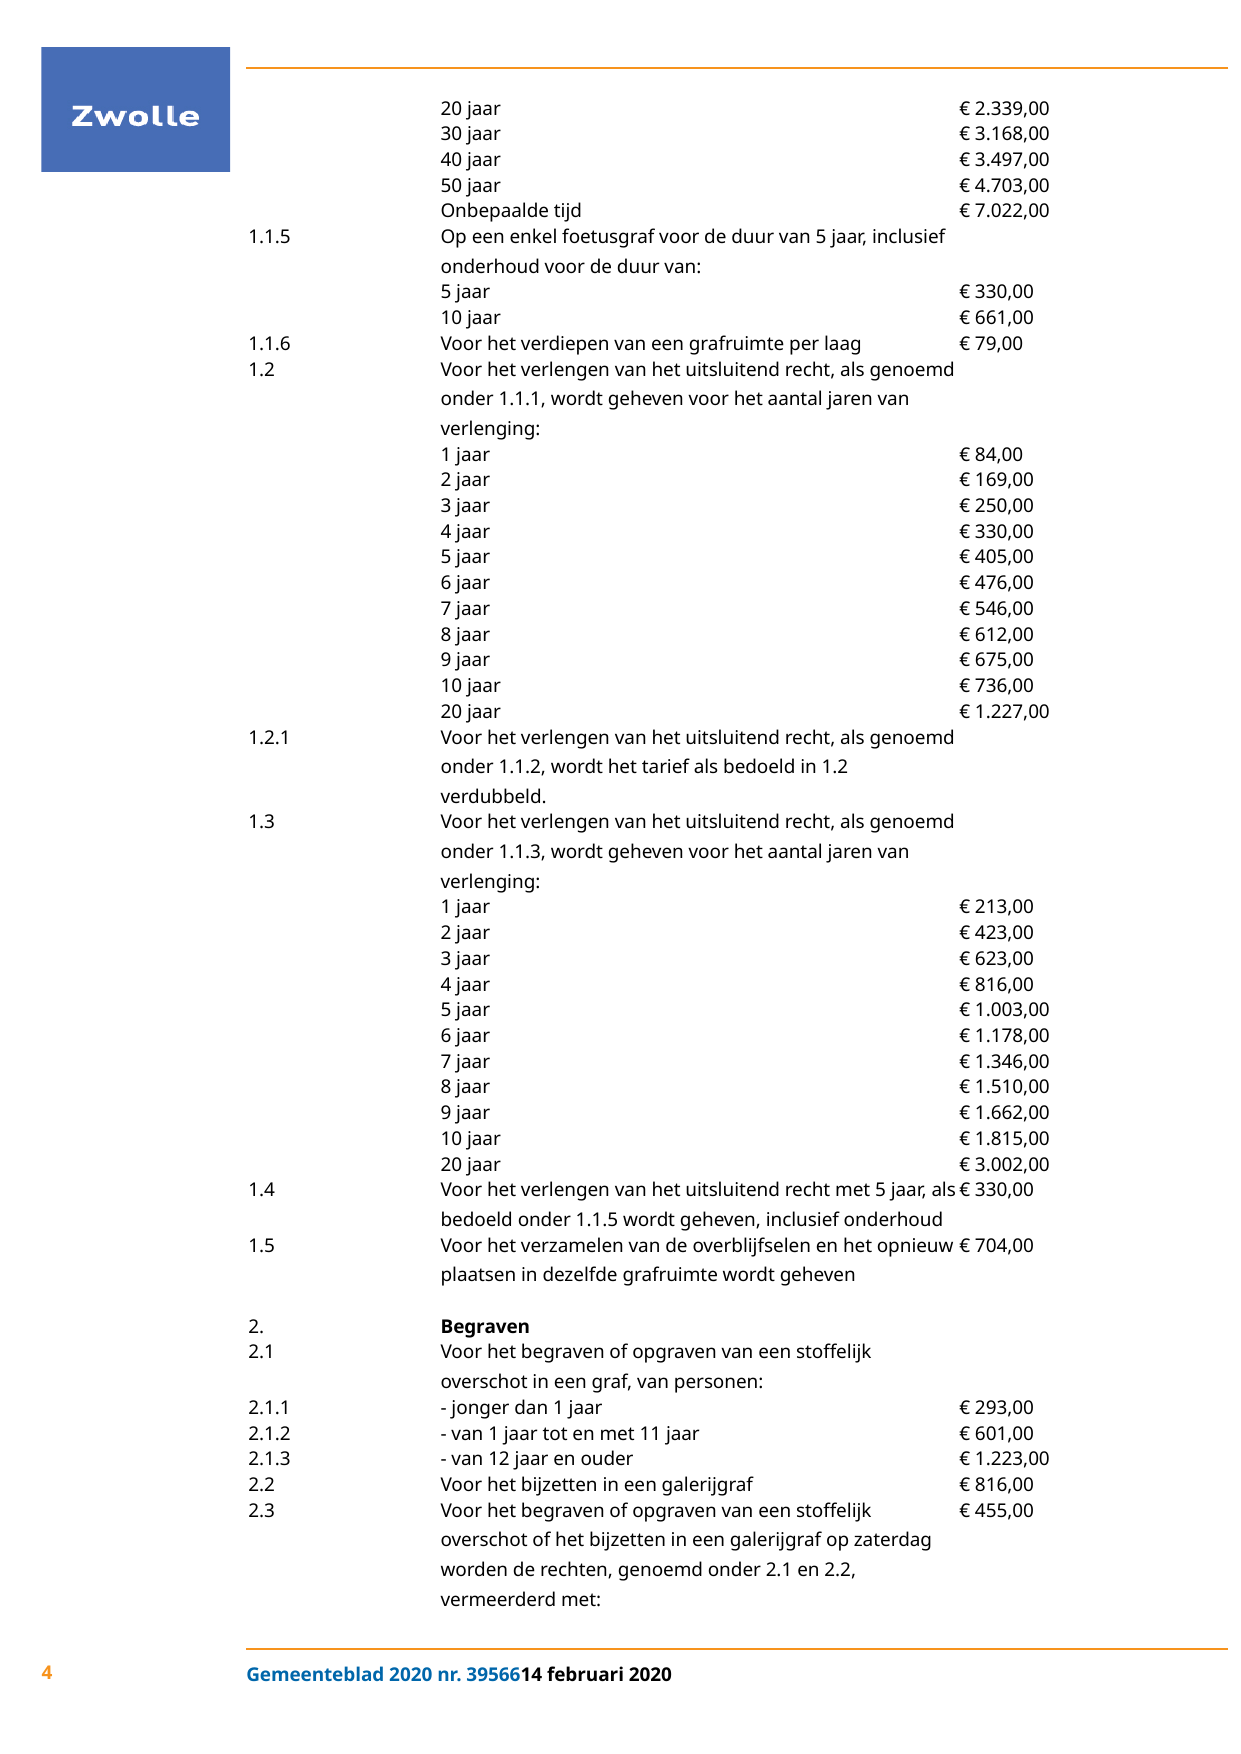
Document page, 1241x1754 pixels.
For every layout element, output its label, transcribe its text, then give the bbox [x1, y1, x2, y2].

table_cell 30 jaar [440, 121, 959, 146]
table_cell 10 jaar [440, 673, 959, 698]
table_cell € 816,00 [959, 1471, 1152, 1497]
table_cell [248, 441, 440, 467]
table_cell Voor het verlengen van het uitsluitend recht, als genoemd onder 1.1.3, wordt geheven voor het aantal jaren van verlenging: [440, 809, 959, 894]
table_cell [248, 146, 440, 172]
table_cell [959, 1339, 1152, 1394]
table_cell 5 jaar [440, 544, 959, 569]
table_cell [959, 724, 1152, 809]
table_cell 1 jaar [440, 441, 959, 467]
table_cell € 816,00 [959, 971, 1152, 997]
table_cell € 476,00 [959, 570, 1152, 595]
table_cell € 213,00 [959, 894, 1152, 919]
table_cell [248, 894, 440, 919]
table_cell 2. [248, 1313, 440, 1339]
table_cell € 661,00 [959, 305, 1152, 330]
table_cell € 1.003,00 [959, 997, 1152, 1022]
table_cell € 2.339,00 [959, 95, 1152, 121]
table_cell [248, 647, 440, 672]
table_cell [248, 945, 440, 971]
table_cell [440, 1287, 959, 1313]
table_cell € 1.227,00 [959, 698, 1152, 724]
table_cell [248, 698, 440, 724]
table_cell 5 jaar [440, 997, 959, 1022]
table_cell € 7.022,00 [959, 198, 1152, 223]
table_cell [959, 224, 1152, 279]
table_cell 2.1.1 [248, 1394, 440, 1420]
table_cell [248, 621, 440, 647]
table_cell 1.2.1 [248, 724, 440, 809]
table_cell [248, 544, 440, 569]
table_cell € 1.346,00 [959, 1048, 1152, 1074]
table_cell 2.1 [248, 1339, 440, 1394]
table_cell Op een enkel foetusgraf voor de duur van 5 jaar, inclusief onderhoud voor de duur van: [440, 224, 959, 279]
picture [41, 47, 231, 172]
table_cell [248, 595, 440, 621]
table_cell € 405,00 [959, 544, 1152, 569]
table_cell € 169,00 [959, 467, 1152, 492]
table_cell € 675,00 [959, 647, 1152, 672]
table_cell € 1.662,00 [959, 1100, 1152, 1125]
table_cell [959, 356, 1152, 441]
table_cell 1 jaar [440, 894, 959, 919]
table_cell Voor het verlengen van het uitsluitend recht, als genoemd onder 1.1.1, wordt geheven voor het aantal jaren van verlenging: [440, 356, 959, 441]
table_cell € 330,00 [959, 518, 1152, 544]
table_cell 5 jaar [440, 279, 959, 304]
table_cell Voor het begraven of opgraven van een stoffelijk overschot in een graf, van personen: [440, 1339, 959, 1394]
table_cell 1.1.6 [248, 330, 440, 356]
table_cell Voor het begraven of opgraven van een stoffelijk overschot of het bijzetten in een galerijgraf op zaterdag worden de rechten, genoemd onder 2.1 en 2.2, vermeerderd met: [440, 1497, 959, 1611]
table_cell Onbepaalde tijd [440, 198, 959, 223]
table_cell Voor het bijzetten in een galerijgraf [440, 1471, 959, 1497]
table_cell € 1.223,00 [959, 1446, 1152, 1471]
table_cell [248, 95, 440, 121]
table_cell - van 1 jaar tot en met 11 jaar [440, 1420, 959, 1446]
table_cell Voor het verzamelen van de overblijfselen en het opnieuw plaatsen in dezelfde grafruimte wordt geheven [440, 1232, 959, 1287]
table_cell [248, 919, 440, 945]
table_cell € 455,00 [959, 1497, 1152, 1611]
table_cell € 623,00 [959, 945, 1152, 971]
table_cell 2.3 [248, 1497, 440, 1611]
table_cell 9 jaar [440, 1100, 959, 1125]
table_cell 1.3 [248, 809, 440, 894]
table_cell [248, 971, 440, 997]
table_cell € 3.168,00 [959, 121, 1152, 146]
table_cell € 1.510,00 [959, 1074, 1152, 1099]
table_cell [248, 1125, 440, 1151]
table_cell 2 jaar [440, 467, 959, 492]
table_cell € 601,00 [959, 1420, 1152, 1446]
table_cell € 4.703,00 [959, 172, 1152, 198]
table_cell 10 jaar [440, 1125, 959, 1151]
table_cell 9 jaar [440, 647, 959, 672]
table_cell € 79,00 [959, 330, 1152, 356]
table_cell 1.5 [248, 1232, 440, 1287]
table_cell € 546,00 [959, 595, 1152, 621]
table_cell Voor het verdiepen van een grafruimte per laag [440, 330, 959, 356]
table_cell - van 12 jaar en ouder [440, 1446, 959, 1471]
table_cell [248, 673, 440, 698]
table_cell 8 jaar [440, 1074, 959, 1099]
table_cell - jonger dan 1 jaar [440, 1394, 959, 1420]
table_cell 3 jaar [440, 492, 959, 518]
table_cell [248, 1048, 440, 1074]
table_cell 4 jaar [440, 971, 959, 997]
table_cell [248, 570, 440, 595]
table_cell [248, 1022, 440, 1048]
table_cell [248, 1074, 440, 1099]
table_cell 3 jaar [440, 945, 959, 971]
table_cell [959, 1287, 1152, 1313]
table_cell [248, 172, 440, 198]
table_cell [248, 305, 440, 330]
table_cell 40 jaar [440, 146, 959, 172]
table_cell 2.2 [248, 1471, 440, 1497]
table_cell 50 jaar [440, 172, 959, 198]
table_cell 1.2 [248, 356, 440, 441]
table_cell 6 jaar [440, 1022, 959, 1048]
table_cell Begraven [440, 1313, 959, 1339]
table_cell 20 jaar [440, 1151, 959, 1177]
table_cell 20 jaar [440, 95, 959, 121]
table_cell € 84,00 [959, 441, 1152, 467]
table_cell [248, 997, 440, 1022]
table_cell 2.1.3 [248, 1446, 440, 1471]
table_cell 7 jaar [440, 1048, 959, 1074]
table_cell 4 jaar [440, 518, 959, 544]
table_cell 10 jaar [440, 305, 959, 330]
table_cell 1.1.5 [248, 224, 440, 279]
table_cell € 612,00 [959, 621, 1152, 647]
table_cell [248, 1287, 440, 1313]
table_cell € 330,00 [959, 1177, 1152, 1232]
table_cell € 736,00 [959, 673, 1152, 698]
table_cell € 423,00 [959, 919, 1152, 945]
table_cell € 3.002,00 [959, 1151, 1152, 1177]
table_cell [248, 279, 440, 304]
table_cell € 1.815,00 [959, 1125, 1152, 1151]
table_cell [248, 492, 440, 518]
table_cell Voor het verlengen van het uitsluitend recht met 5 jaar, als bedoeld onder 1.1.5 wordt geheven, inclusief onderhoud [440, 1177, 959, 1232]
table_cell [959, 1313, 1152, 1339]
table_cell [248, 518, 440, 544]
table_cell [248, 121, 440, 146]
table_cell € 1.178,00 [959, 1022, 1152, 1048]
table_cell [248, 1100, 440, 1125]
table_cell 1.4 [248, 1177, 440, 1232]
table_cell € 250,00 [959, 492, 1152, 518]
table_cell [248, 467, 440, 492]
table_cell € 330,00 [959, 279, 1152, 304]
table_cell 6 jaar [440, 570, 959, 595]
table_cell € 293,00 [959, 1394, 1152, 1420]
table_cell 20 jaar [440, 698, 959, 724]
table_cell 7 jaar [440, 595, 959, 621]
table_cell [248, 1151, 440, 1177]
table_cell € 3.497,00 [959, 146, 1152, 172]
table_cell 2 jaar [440, 919, 959, 945]
table_cell 8 jaar [440, 621, 959, 647]
table_cell 2.1.2 [248, 1420, 440, 1446]
table_cell € 704,00 [959, 1232, 1152, 1287]
table_cell [248, 198, 440, 223]
table_cell Voor het verlengen van het uitsluitend recht, als genoemd onder 1.1.2, wordt het tarief als bedoeld in 1.2 verdubbeld. [440, 724, 959, 809]
table_cell [959, 809, 1152, 894]
